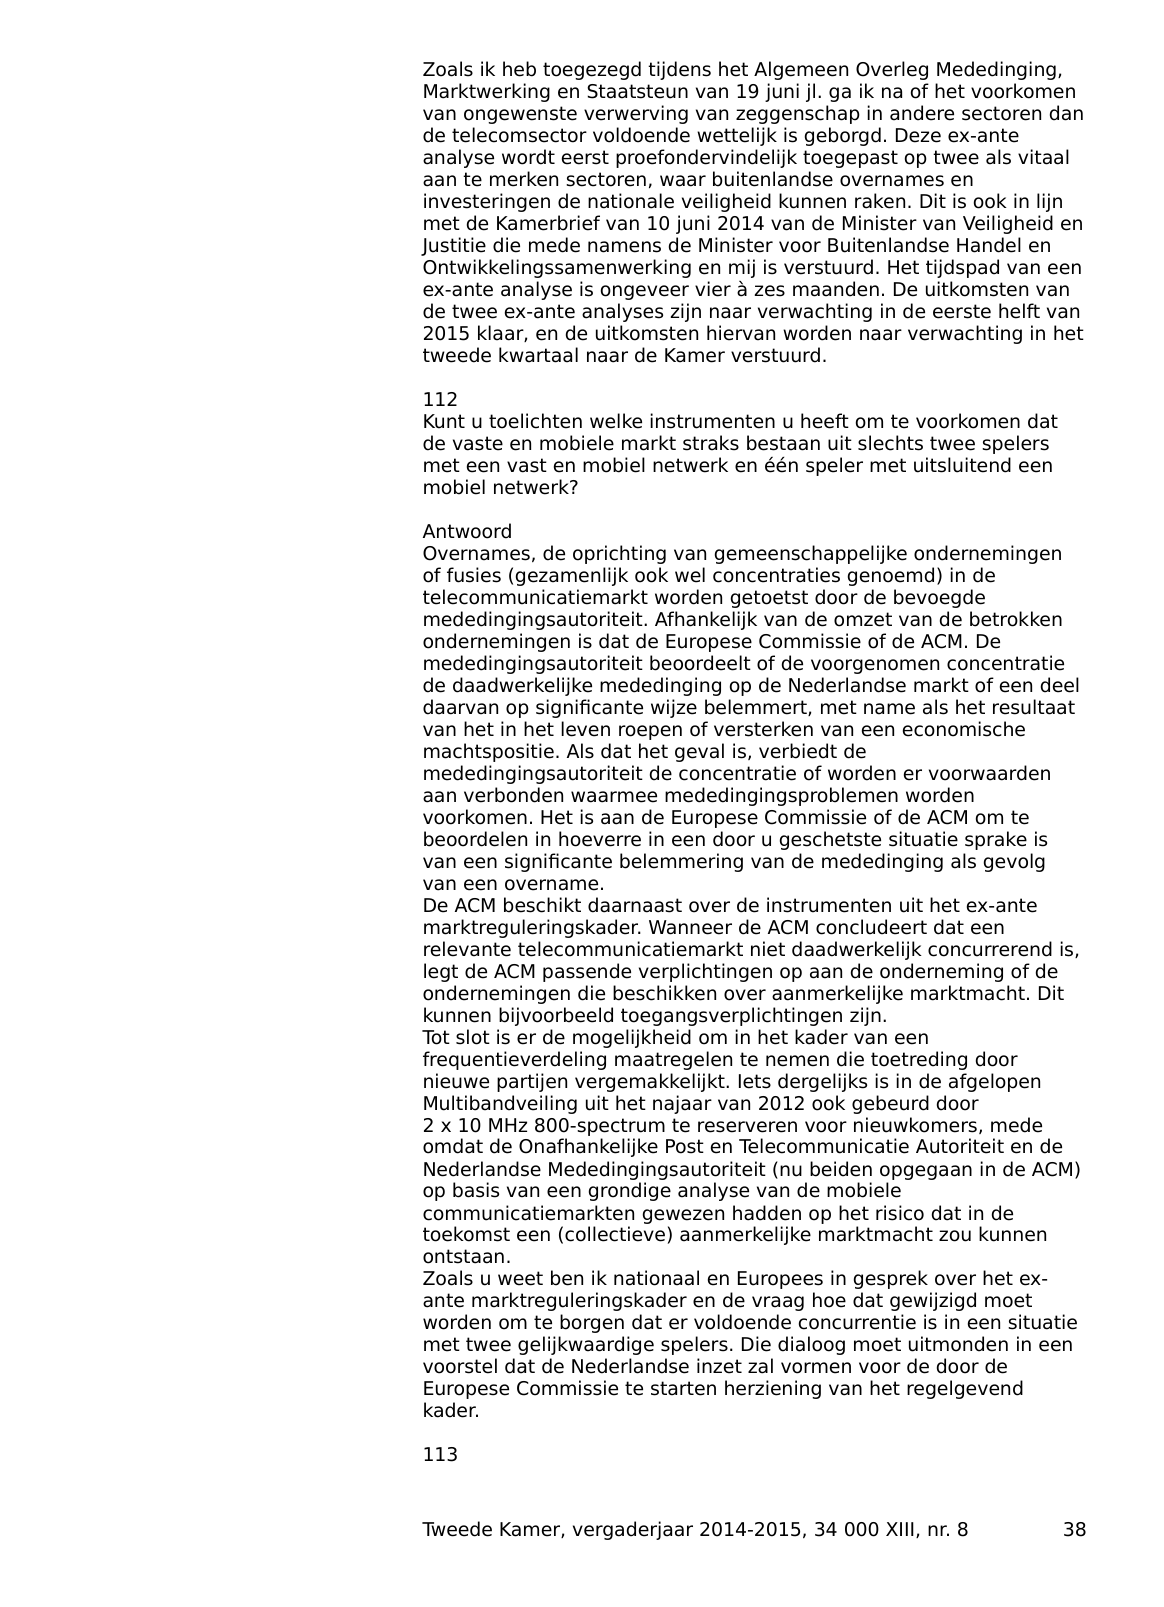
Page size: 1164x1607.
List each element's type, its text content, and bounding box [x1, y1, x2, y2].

text Tot slot is er de mogelijkheid om in het kader van een frequentieverdeling maatregelen te nemen die toetreding door nieuwe partijen vergemakkelijkt. Iets dergelijks is in de afgelopen Multibandveiling uit het najaar van 2012 ook gebeurd door 2 x 10 MHz 800-spectrum te reserveren voor nieuwkomers, mede omdat de Onafhankelijke Post en Telecommunicatie Autoriteit en de Nederlandse Mededingingsautoriteit (nu beiden opgegaan in de ACM) op basis van een grondige analyse van de mobiele communicatiemarkten gewezen hadden op het risico dat in de toekomst een (collectieve) aanmerkelijke marktmacht zou kunnen ontstaan. [422, 1027, 1087, 1268]
text 112 [422, 389, 1087, 411]
text Zoals u weet ben ik nationaal en Europees in gesprek over het ex-ante marktreguleringskader en de vraag hoe dat gewijzigd moet worden om te borgen dat er voldoende concurrentie is in een situatie met twee gelijkwaardige spelers. Die dialoog moet uitmonden in een voorstel dat de Nederlandse inzet zal vormen voor de door de Europese Commissie te starten herziening van het regelgevend kader. [422, 1268, 1087, 1422]
text Kunt u toelichten welke instrumenten u heeft om te voorkomen dat de vaste en mobiele markt straks bestaan uit slechts twee spelers met een vast en mobiel netwerk en één speler met uitsluitend een mobiel netwerk? [422, 411, 1087, 499]
text 113 [422, 1444, 1087, 1466]
text Antwoord [422, 521, 1087, 543]
text Zoals ik heb toegezegd tijdens het Algemeen Overleg Mededinging, Marktwerking en Staatsteun van 19 juni jl. ga ik na of het voorkomen van ongewenste verwerving van zeggenschap in andere sectoren dan de telecomsector voldoende wettelijk is geborgd. Deze ex-ante analyse wordt eerst proefondervindelijk toegepast op twee als vitaal aan te merken sectoren, waar buitenlandse overnames en investeringen de nationale veiligheid kunnen raken. Dit is ook in lijn met de Kamerbrief van 10 juni 2014 van de Minister van Veiligheid en Justitie die mede namens de Minister voor Buitenlandse Handel en Ontwikkelingssamenwerking en mij is verstuurd. Het tijdspad van een ex-ante analyse is ongeveer vier à zes maanden. De uitkomsten van de twee ex-ante analyses zijn naar verwachting in de eerste helft van 2015 klaar, en de uitkomsten hiervan worden naar verwachting in het tweede kwartaal naar de Kamer verstuurd. [422, 59, 1087, 367]
text Overnames, de oprichting van gemeenschappelijke ondernemingen of fusies (gezamenlijk ook wel concentraties genoemd) in de telecommunicatiemarkt worden getoetst door de bevoegde mededingingsautoriteit. Afhankelijk van de omzet van de betrokken ondernemingen is dat de Europese Commissie of de ACM. De mededingingsautoriteit beoordeelt of de voorgenomen concentratie de daadwerkelijke mededinging op de Nederlandse markt of een deel daarvan op significante wijze belemmert, met name als het resultaat van het in het leven roepen of versterken van een economische machtspositie. Als dat het geval is, verbiedt de mededingingsautoriteit de concentratie of worden er voorwaarden aan verbonden waarmee mededingingsproblemen worden voorkomen. Het is aan de Europese Commissie of de ACM om te beoordelen in hoeverre in een door u geschetste situatie sprake is van een significante belemmering van de mededinging als gevolg van een overname. [422, 543, 1087, 895]
text De ACM beschikt daarnaast over de instrumenten uit het ex-ante marktreguleringskader. Wanneer de ACM concludeert dat een relevante telecommunicatiemarkt niet daadwerkelijk concurrerend is, legt de ACM passende verplichtingen op aan de onderneming of de ondernemingen die beschikken over aanmerkelijke marktmacht. Dit kunnen bijvoorbeeld toegangsverplichtingen zijn. [422, 895, 1087, 1027]
